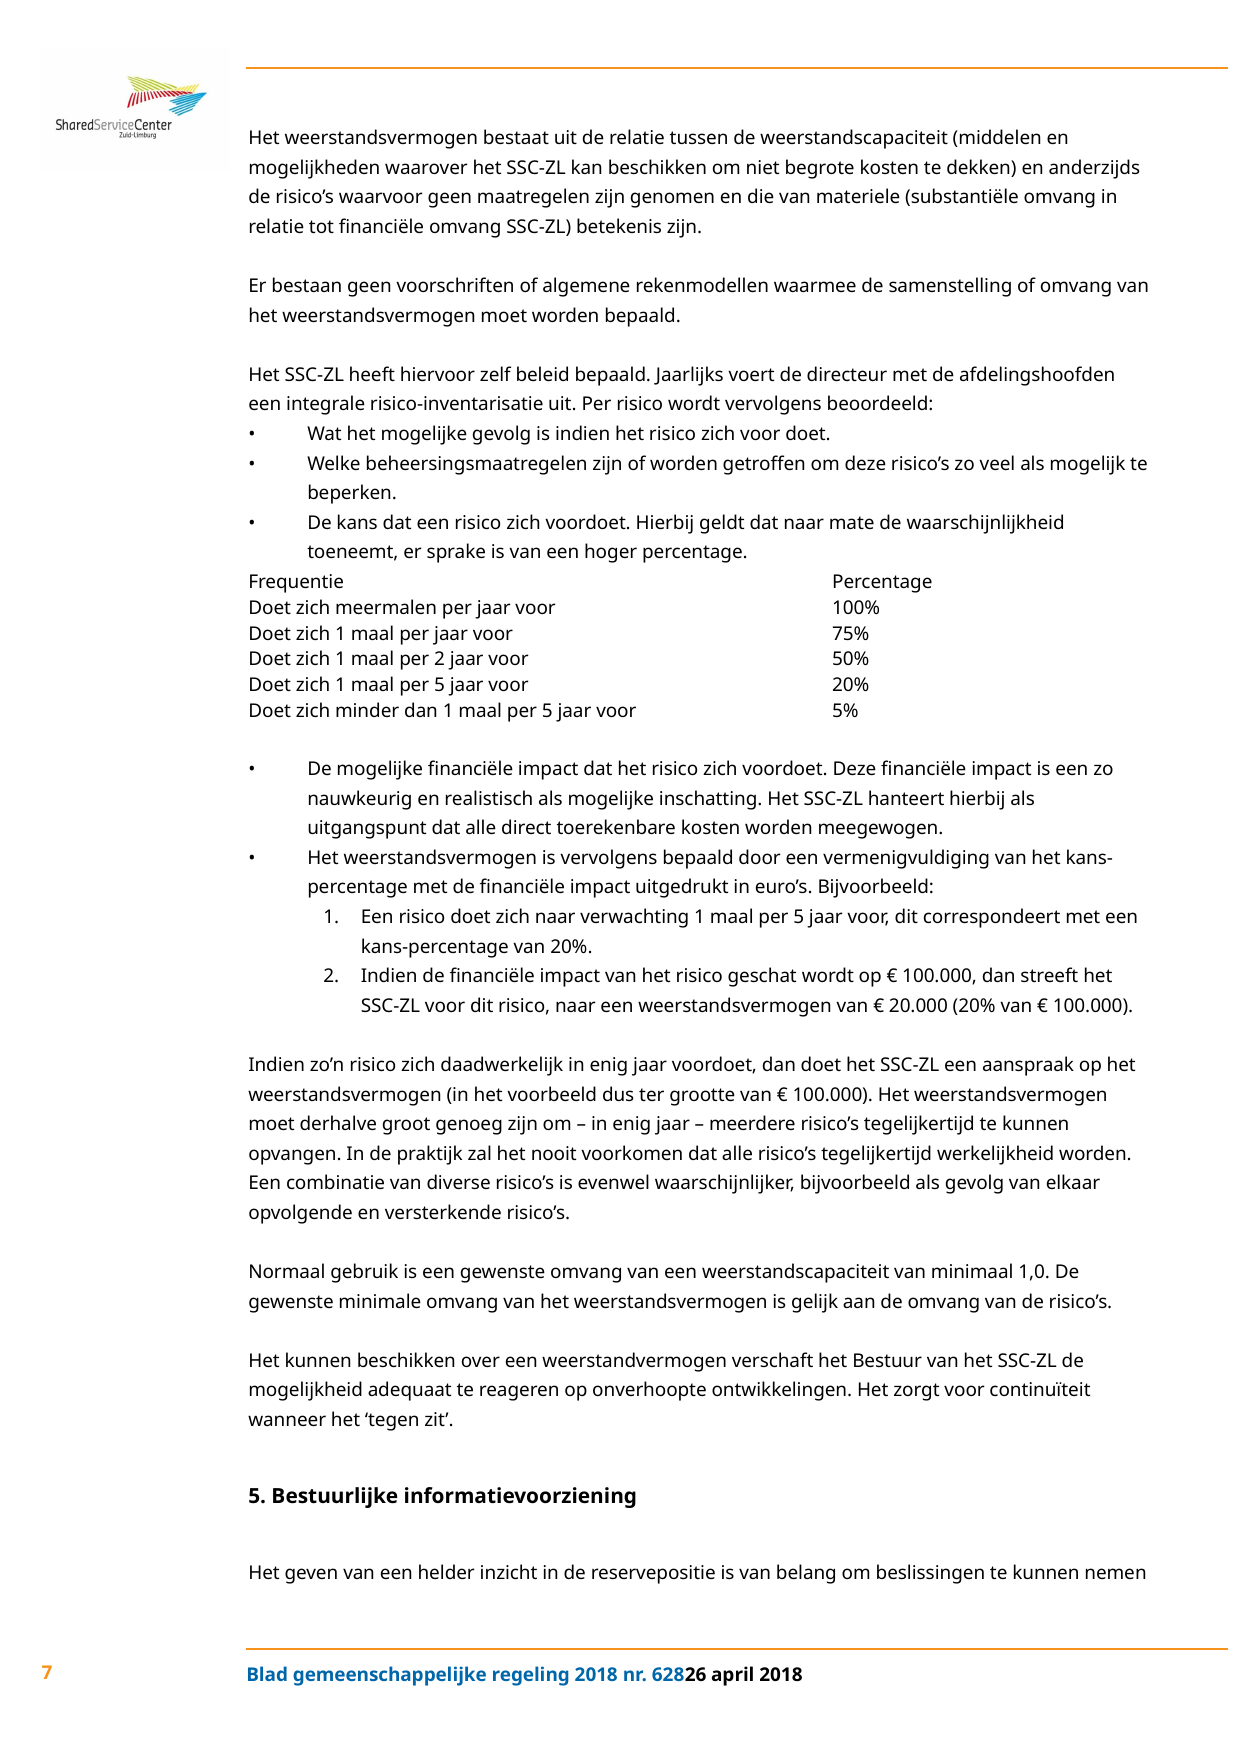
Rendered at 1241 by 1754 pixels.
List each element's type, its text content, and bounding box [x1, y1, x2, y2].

table_cell 20% [832, 671, 1152, 697]
table_cell Doet zich 1 maal per 5 jaar voor [248, 671, 832, 697]
table_cell 75% [832, 620, 1152, 645]
table_header Frequentie [248, 568, 832, 594]
list Het weerstandsvermogen is vervolgens bepaald door een vermenigvuldiging van het kans-percentage met de financiële impact uitgedrukt in euro’s. Bijvoorbeeld: [248, 844, 1152, 899]
text Het weerstandsvermogen bestaat uit de relatie tussen de weerstandscapaciteit (middelen en mogelijkheden waarover het SSC-ZL kan beschikken om niet begrote kosten te dekken) en anderzijds de risico’s waarvoor geen maatregelen zijn genomen en die van materiele (substantiële omvang in relatie tot financiële omvang SSC-ZL) betekenis zijn. [248, 124, 1152, 239]
text Het SSC-ZL heeft hiervoor zelf beleid bepaald. Jaarlijks voert de directeur met de afdelingshoofden een integrale risico-inventarisatie uit. Per risico wordt vervolgens beoordeeld: [248, 361, 1152, 416]
list Welke beheersingsmaatregelen zijn of worden getroffen om deze risico’s zo veel als mogelijk te beperken. [248, 450, 1152, 505]
text Normaal gebruik is een gewenste omvang van een weerstandscapaciteit van minimaal 1,0. De gewenste minimale omvang van het weerstandsvermogen is gelijk aan de omvang van de risico’s. [248, 1258, 1152, 1314]
table_header Percentage [832, 568, 1152, 594]
text Het kunnen beschikken over een weerstandvermogen verschaft het Bestuur van het SSC-ZL de mogelijkheid adequaat te reageren op onverhoopte ontwikkelingen. Het zorgt voor continuïteit wanneer het ‘tegen zit’. [248, 1347, 1152, 1432]
text Er bestaan geen voorschriften of algemene rekenmodellen waarmee de samenstelling of omvang van het weerstandsvermogen moet worden bepaald. [248, 272, 1152, 328]
picture [41, 47, 231, 172]
list Een risico doet zich naar verwachting 1 maal per 5 jaar voor, dit correspondeert met een kans-percentage van 20%. [323, 903, 1152, 959]
table_cell Doet zich minder dan 1 maal per 5 jaar voor [248, 697, 832, 723]
table_cell 50% [832, 645, 1152, 671]
text Indien zo’n risico zich daadwerkelijk in enig jaar voordoet, dan doet het SSC-ZL een aanspraak op het weerstandsvermogen (in het voorbeeld dus ter grootte van € 100.000). Het weerstandsvermogen moet derhalve groot genoeg zijn om – in enig jaar – meerdere risico’s tegelijkertijd te kunnen opvangen. In de praktijk zal het nooit voorkomen dat alle risico’s tegelijkertijd werkelijkheid worden. Een combinatie van diverse risico’s is evenwel waarschijnlijker, bijvoorbeeld als gevolg van elkaar opvolgende en versterkende risico’s. [248, 1051, 1152, 1225]
text Het geven van een helder inzicht in de reservepositie is van belang om beslissingen te kunnen nemen [248, 1559, 1152, 1585]
list De mogelijke financiële impact dat het risico zich voordoet. Deze financiële impact is een zo nauwkeurig en realistisch als mogelijke inschatting. Het SSC-ZL hanteert hierbij als uitgangspunt dat alle direct toerekenbare kosten worden meegewogen. [248, 755, 1152, 840]
table_cell 100% [832, 594, 1152, 620]
table_cell Doet zich 1 maal per jaar voor [248, 620, 832, 645]
list De kans dat een risico zich voordoet. Hierbij geldt dat naar mate de waarschijnlijkheid toeneemt, er sprake is van een hoger percentage. [248, 509, 1152, 564]
table_cell 5% [832, 697, 1152, 723]
list Wat het mogelijke gevolg is indien het risico zich voor doet. [248, 420, 1152, 446]
table_cell Doet zich meermalen per jaar voor [248, 594, 832, 620]
list Indien de financiële impact van het risico geschat wordt op € 100.000, dan streeft het SSC-ZL voor dit risico, naar een weerstandsvermogen van € 20.000 (20% van € 100.000). [323, 962, 1152, 1018]
table_cell Doet zich 1 maal per 2 jaar voor [248, 645, 832, 671]
text 5. Bestuurlijke informatievoorziening [248, 1481, 1152, 1510]
